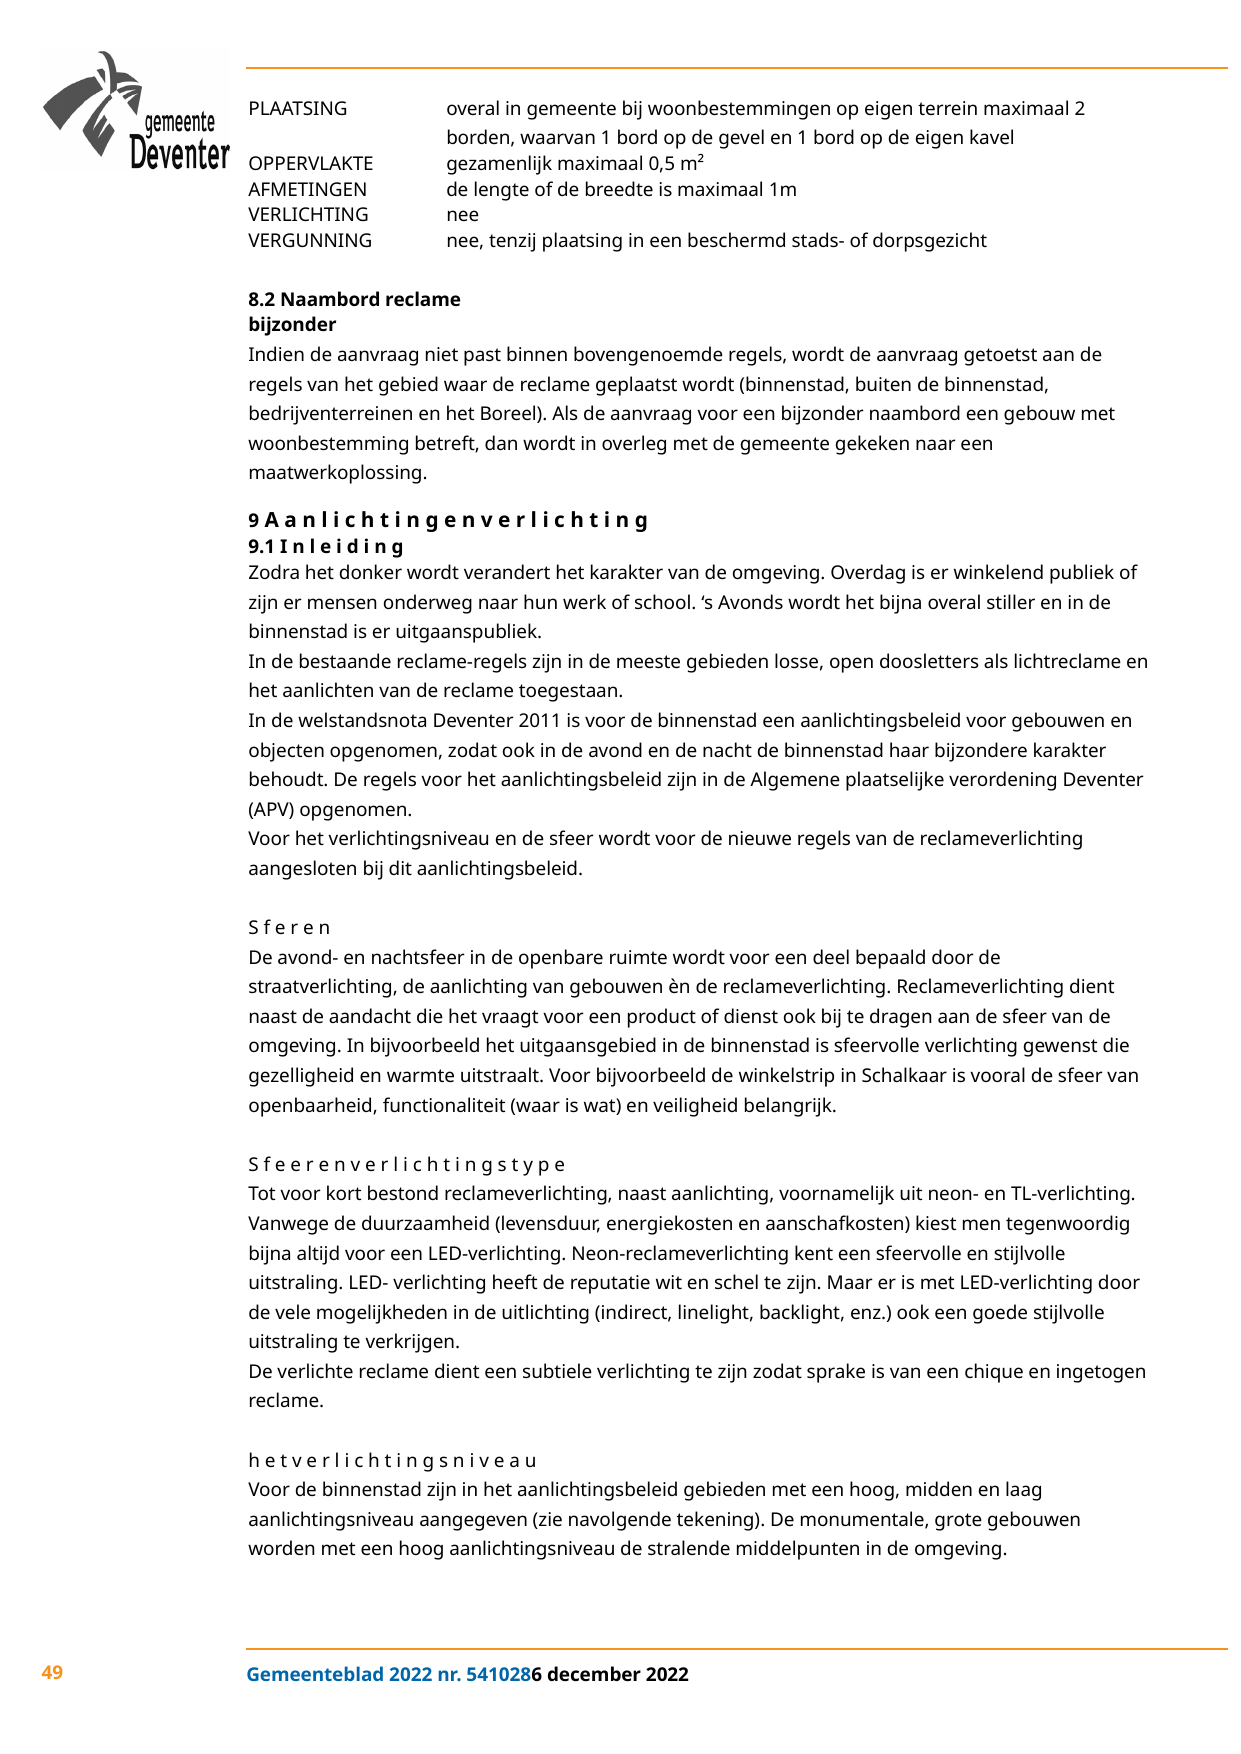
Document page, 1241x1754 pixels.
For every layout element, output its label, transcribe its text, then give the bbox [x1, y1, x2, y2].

text De avond- en nachtsfeer in de openbare ruimte wordt voor een deel bepaald door de straatverlichting, de aanlichting van gebouwen èn de reclameverlichting. Reclameverlichting dient naast de aandacht die het vraagt voor een product of dienst ook bij te dragen aan de sfeer van de omgeving. In bijvoorbeeld het uitgaansgebied in de binnenstad is sfeervolle verlichting gewenst die gezelligheid en warmte uitstraalt. Voor bijvoorbeeld de winkelstrip in Schalkaar is vooral de sfeer van openbaarheid, functionaliteit (waar is wat) en veiligheid belangrijk. [248, 944, 1152, 1117]
text 8.2 Naambord reclame [248, 286, 1152, 312]
text 9.1 I n l e i d i n g [248, 533, 1152, 559]
text Tot voor kort bestond reclameverlichting, naast aanlichting, voornamelijk uit neon- en TL-verlichting. Vanwege de duurzaamheid (levensduur, energiekosten en aanschafkosten) kiest men tegenwoordig bijna altijd voor een LED-verlichting. Neon-reclameverlichting kent een sfeervolle en stijlvolle uitstraling. LED- verlichting heeft de reputatie wit en schel te zijn. Maar er is met LED-verlichting door de vele mogelijkheden in de uitlichting (indirect, linelight, backlight, enz.) ook een goede stijlvolle uitstraling te verkrijgen. [248, 1181, 1152, 1354]
table_cell nee [446, 202, 1152, 227]
text h e t v e r l i c h t i n g s n i v e a u [248, 1447, 1152, 1472]
text 9 A a n l i c h t i n g e n v e r l i c h t i n g [248, 505, 1152, 533]
table_cell gezamenlijk maximaal 0,5 m² [446, 150, 1152, 176]
table_header overal in gemeente bij woonbestemmingen op eigen terrein maximaal 2 borden, waarvan 1 bord op de gevel en 1 bord op de eigen kavel [446, 95, 1152, 150]
text bijzonder [248, 312, 1152, 337]
table_cell VERGUNNING [248, 227, 446, 253]
table_cell de lengte of de breedte is maximaal 1m [446, 176, 1152, 202]
text S f e e r e n v e r l i c h t i n g s t y p e [248, 1151, 1152, 1177]
text Zodra het donker wordt verandert het karakter van de omgeving. Overdag is er winkelend publiek of zijn er mensen onderweg naar hun werk of school. ‘s Avonds wordt het bijna overal stiller en in de binnenstad is er uitgaanspubliek. [248, 559, 1152, 644]
text Voor het verlichtingsniveau en de sfeer wordt voor de nieuwe regels van de reclameverlichting aangesloten bij dit aanlichtingsbeleid. [248, 826, 1152, 881]
text In de welstandsnota Deventer 2011 is voor de binnenstad een aanlichtingsbeleid voor gebouwen en objecten opgenomen, zodat ook in de avond en de nacht de binnenstad haar bijzondere karakter behoudt. De regels voor het aanlichtingsbeleid zijn in de Algemene plaatselijke verordening Deventer (APV) opgenomen. [248, 707, 1152, 822]
table_cell AFMETINGEN [248, 176, 446, 202]
table_cell OPPERVLAKTE [248, 150, 446, 176]
text Indien de aanvraag niet past binnen bovengenoemde regels, wordt de aanvraag getoetst aan de regels van het gebied waar de reclame geplaatst wordt (binnenstad, buiten de binnenstad, bedrijventerreinen en het Boreel). Als de aanvraag voor een bijzonder naambord een gebouw met woonbestemming betreft, dan wordt in overleg met de gemeente gekeken naar een maatwerkoplossing. [248, 341, 1152, 485]
table_header PLAATSING [248, 95, 446, 150]
text Voor de binnenstad zijn in het aanlichtingsbeleid gebieden met een hoog, midden en laag aanlichtingsniveau aangegeven (zie navolgende tekening). De monumentale, grote gebouwen worden met een hoog aanlichtingsniveau de stralende middelpunten in de omgeving. [248, 1476, 1152, 1561]
text S f e r e n [248, 914, 1152, 940]
text De verlichte reclame dient een subtiele verlichting te zijn zodat sprake is van een chique en ingetogen reclame. [248, 1358, 1152, 1413]
picture [41, 47, 231, 172]
text In de bestaande reclame-regels zijn in de meeste gebieden losse, open doosletters als lichtreclame en het aanlichten van de reclame toegestaan. [248, 648, 1152, 703]
table_cell nee, tenzij plaatsing in een beschermd stads- of dorpsgezicht [446, 227, 1152, 253]
table_cell VERLICHTING [248, 202, 446, 227]
